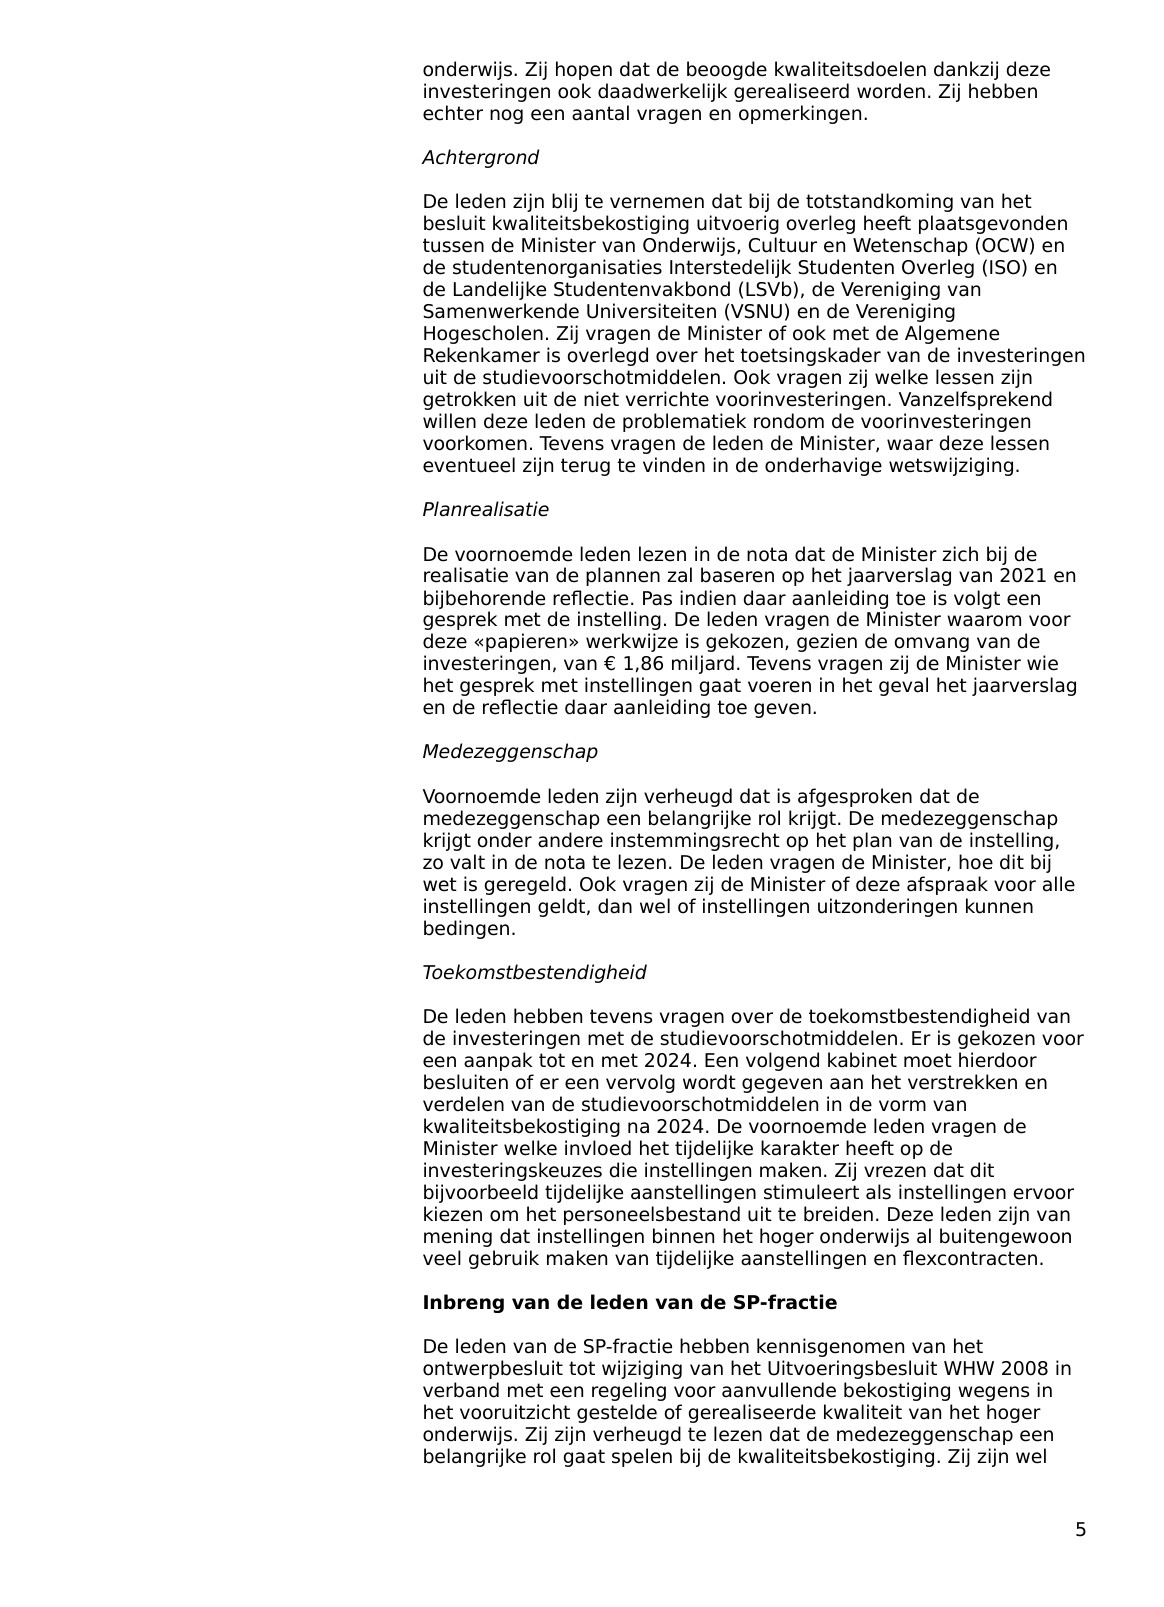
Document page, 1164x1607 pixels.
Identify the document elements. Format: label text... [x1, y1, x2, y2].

text Voornoemde leden zijn verheugd dat is afgesproken dat de medezeggenschap een belangrijke rol krijgt. De medezeggenschap krijgt onder andere instemmingsrecht op het plan van de instelling, zo valt in de nota te lezen. De leden vragen de Minister, hoe dit bij wet is geregeld. Ook vragen zij de Minister of deze afspraak voor alle instellingen geldt, dan wel of instellingen uitzonderingen kunnen bedingen. [422, 786, 1087, 939]
subtitle Planrealisatie [422, 499, 1087, 521]
subtitle Inbreng van de leden van de SP-fractie [422, 1292, 1087, 1314]
subtitle Medezeggenschap [422, 741, 1087, 763]
text De leden zijn blij te vernemen dat bij de totstandkoming van het besluit kwaliteitsbekostiging uitvoerig overleg heeft plaatsgevonden tussen de Minister van Onderwijs, Cultuur en Wetenschap (OCW) en de studentenorganisaties Interstedelijk Studenten Overleg (ISO) en de Landelijke Studentenvakbond (LSVb), de Vereniging van Samenwerkende Universiteiten (VSNU) en de Vereniging Hogescholen. Zij vragen de Minister of ook met de Algemene Rekenkamer is overlegd over het toetsingskader van de investeringen uit de studievoorschotmiddelen. Ook vragen zij welke lessen zijn getrokken uit de niet verrichte voorinvesteringen. Vanzelfsprekend willen deze leden de problematiek rondom de voorinvesteringen voorkomen. Tevens vragen de leden de Minister, waar deze lessen eventueel zijn terug te vinden in de onderhavige wetswijziging. [422, 191, 1087, 477]
subtitle Achtergrond [422, 147, 1087, 169]
text De leden hebben tevens vragen over de toekomstbestendigheid van de investeringen met de studievoorschotmiddelen. Er is gekozen voor een aanpak tot en met 2024. Een volgend kabinet moet hierdoor besluiten of er een vervolg wordt gegeven aan het verstrekken en verdelen van de studievoorschotmiddelen in de vorm van kwaliteitsbekostiging na 2024. De voornoemde leden vragen de Minister welke invloed het tijdelijke karakter heeft op de investeringskeuzes die instellingen maken. Zij vrezen dat dit bijvoorbeeld tijdelijke aanstellingen stimuleert als instellingen ervoor kiezen om het personeelsbestand uit te breiden. Deze leden zijn van mening dat instellingen binnen het hoger onderwijs al buitengewoon veel gebruik maken van tijdelijke aanstellingen en flexcontracten. [422, 1006, 1087, 1269]
text De leden van de SP-fractie hebben kennisgenomen van het ontwerpbesluit tot wijziging van het Uitvoeringsbesluit WHW 2008 in verband met een regeling voor aanvullende bekostiging wegens in het vooruitzicht gestelde of gerealiseerde kwaliteit van het hoger onderwijs. Zij zijn verheugd te lezen dat de medezeggenschap een belangrijke rol gaat spelen bij de kwaliteitsbekostiging. Zij zijn wel [422, 1336, 1087, 1468]
subtitle Toekomstbestendigheid [422, 962, 1087, 984]
text onderwijs. Zij hopen dat de beoogde kwaliteitsdoelen dankzij deze investeringen ook daadwerkelijk gerealiseerd worden. Zij hebben echter nog een aantal vragen en opmerkingen. [422, 59, 1087, 125]
text De voornoemde leden lezen in de nota dat de Minister zich bij de realisatie van de plannen zal baseren op het jaarverslag van 2021 en bijbehorende reflectie. Pas indien daar aanleiding toe is volgt een gesprek met de instelling. De leden vragen de Minister waarom voor deze «papieren» werkwijze is gekozen, gezien de omvang van de investeringen, van € 1,86 miljard. Tevens vragen zij de Minister wie het gesprek met instellingen gaat voeren in het geval het jaarverslag en de reflectie daar aanleiding toe geven. [422, 543, 1087, 719]
